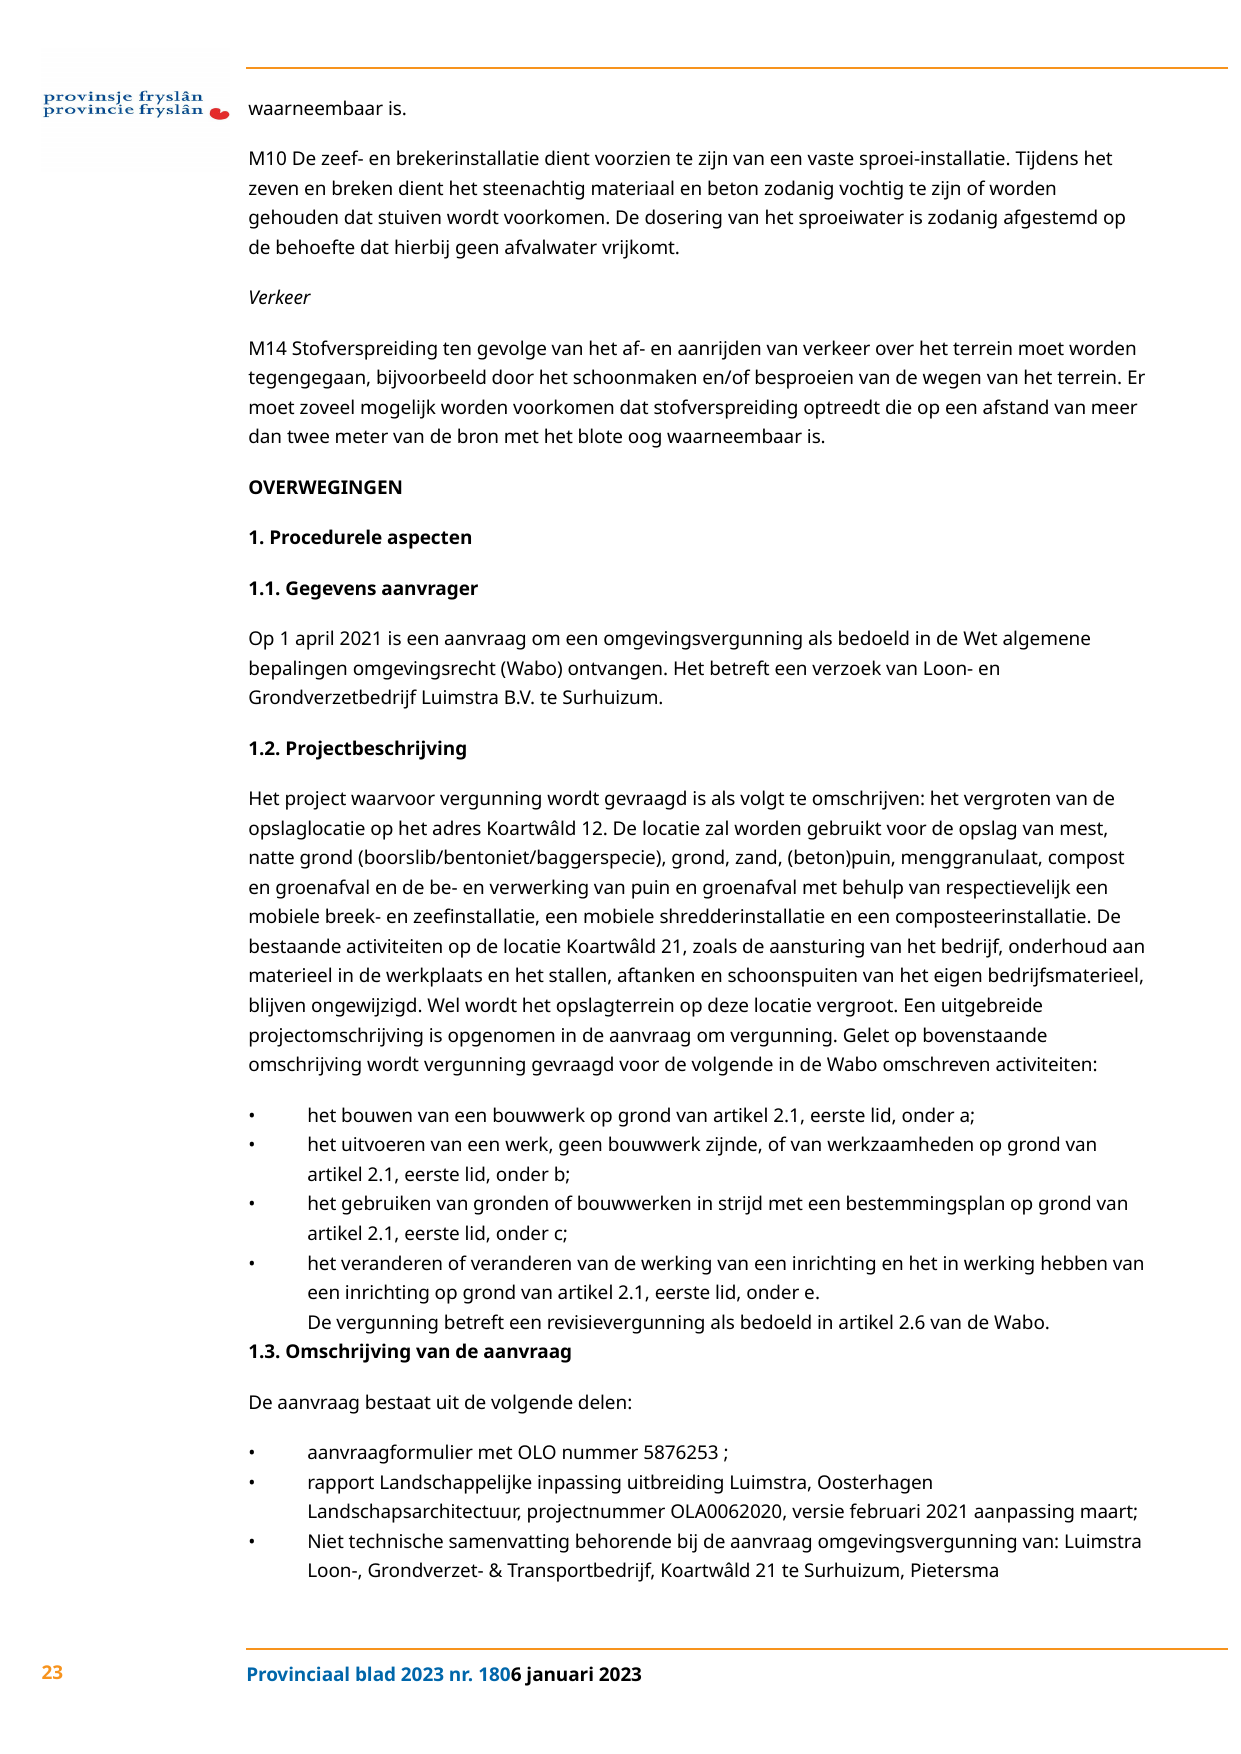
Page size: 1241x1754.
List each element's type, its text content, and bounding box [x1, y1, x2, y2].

text waarneembaar is. [248, 95, 1152, 121]
list Niet technische samenvatting behorende bij de aanvraag omgevingsvergunning van: Luimstra Loon-, Grondverzet- & Transportbedrijf, Koartwâld 21 te Surhuizum, Pietersma [248, 1528, 1152, 1583]
text M10 De zeef- en brekerinstallatie dient voorzien te zijn van een vaste sproei-installatie. Tijdens het zeven en breken dient het steenachtig materiaal en beton zodanig vochtig te zijn of worden gehouden dat stuiven wordt voorkomen. De dosering van het sproeiwater is zodanig afgestemd op de behoefte dat hierbij geen afvalwater vrijkomt. [248, 145, 1152, 260]
text Het project waarvoor vergunning wordt gevraagd is als volgt te omschrijven: het vergroten van de opslaglocatie op het adres Koartwâld 12. De locatie zal worden gebruikt voor de opslag van mest, natte grond (boorslib/bentoniet/baggerspecie), grond, zand, (beton)puin, menggranulaat, compost en groenafval en de be- en verwerking van puin en groenafval met behulp van respectievelijk een mobiele breek- en zeefinstallatie, een mobiele shredderinstallatie en een composteerinstallatie. De bestaande activiteiten op de locatie Koartwâld 21, zoals de aansturing van het bedrijf, onderhoud aan materieel in de werkplaats en het stallen, aftanken en schoonspuiten van het eigen bedrijfsmaterieel, blijven ongewijzigd. Wel wordt het opslagterrein op deze locatie vergroot. Een uitgebreide projectomschrijving is opgenomen in de aanvraag om vergunning. Gelet op bovenstaande omschrijving wordt vergunning gevraagd voor de volgende in de Wabo omschreven activiteiten: [248, 785, 1152, 1077]
text 1. Procedurele aspecten [248, 524, 1152, 550]
text 1.3. Omschrijving van de aanvraag [248, 1338, 1152, 1364]
text De aanvraag bestaat uit de volgende delen: [248, 1389, 1152, 1415]
list rapport Landschappelijke inpassing uitbreiding Luimstra, Oosterhagen Landschapsarchitectuur, projectnummer OLA0062020, versie februari 2021 aanpassing maart; [248, 1469, 1152, 1524]
list het bouwen van een bouwwerk op grond van artikel 2.1, eerste lid, onder a; [248, 1102, 1152, 1128]
list aanvraagformulier met OLO nummer 5876253 ; [248, 1439, 1152, 1465]
picture [41, 47, 231, 172]
list het veranderen of veranderen van de werking van een inrichting en het in werking hebben van een inrichting op grond van artikel 2.1, eerste lid, onder e. [248, 1250, 1152, 1305]
list het uitvoeren van een werk, geen bouwwerk zijnde, of van werkzaamheden op grond van artikel 2.1, eerste lid, onder b; [248, 1131, 1152, 1187]
text 1.2. Projectbeschrijving [248, 735, 1152, 761]
text M14 Stofverspreiding ten gevolge van het af- en aanrijden van verkeer over het terrein moet worden tegengegaan, bijvoorbeeld door het schoonmaken en/of besproeien van de wegen van het terrein. Er moet zoveel mogelijk worden voorkomen dat stofverspreiding optreedt die op een afstand van meer dan twee meter van de bron met het blote oog waarneembaar is. [248, 335, 1152, 449]
text Verkeer [248, 284, 1152, 310]
list het gebruiken van gronden of bouwwerken in strijd met een bestemmingsplan op grond van artikel 2.1, eerste lid, onder c; [248, 1191, 1152, 1246]
list De vergunning betreft een revisievergunning als bedoeld in artikel 2.6 van de Wabo. [248, 1309, 1152, 1335]
text Op 1 april 2021 is een aanvraag om een omgevingsvergunning als bedoeld in de Wet algemene bepalingen omgevingsrecht (Wabo) ontvangen. Het betreft een verzoek van Loon- en Grondverzetbedrijf Luimstra B.V. te Surhuizum. [248, 625, 1152, 710]
text OVERWEGINGEN [248, 474, 1152, 500]
text 1.1. Gegevens aanvrager [248, 575, 1152, 601]
